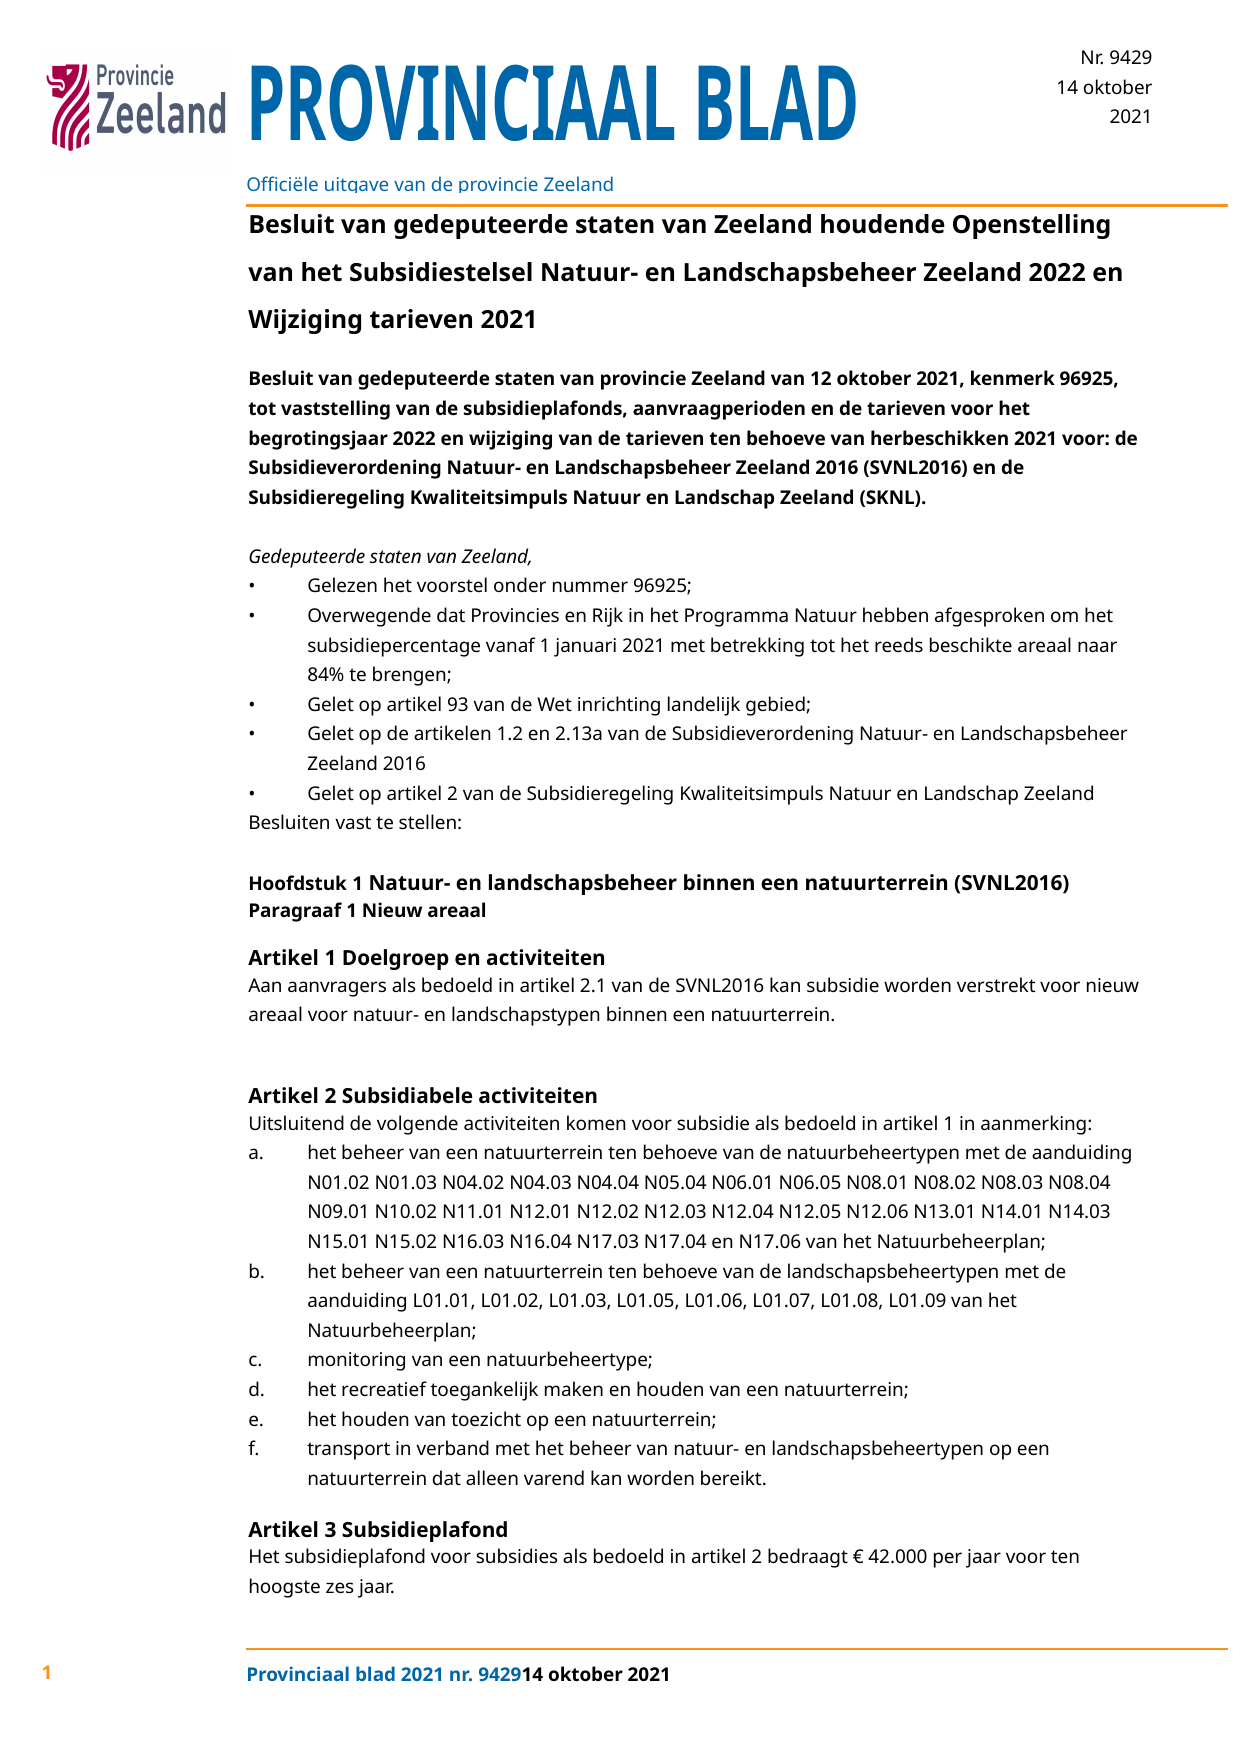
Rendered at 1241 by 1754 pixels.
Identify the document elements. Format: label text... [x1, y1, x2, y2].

list Gelezen het voorstel onder nummer 96925; [248, 573, 1152, 598]
text Aan aanvragers als bedoeld in artikel 2.1 van de SVNL2016 kan subsidie worden verstrekt voor nieuw areaal voor natuur- en landschapstypen binnen een natuurterrein. [248, 972, 1152, 1027]
list Gelet op de artikelen 1.2 en 2.13a van de Subsidieverordening Natuur- en Landschapsbeheer Zeeland 2016 [248, 721, 1152, 776]
text Besluit van gedeputeerde staten van Zeeland houdende Openstelling van het Subsidiestelsel Natuur- en Landschapsbeheer Zeeland 2022 en Wijziging tarieven 2021 [248, 207, 1152, 336]
text Artikel 2 Subsidiabele activiteiten [248, 1081, 1152, 1110]
text Artikel 3 Subsidieplafond [248, 1515, 1152, 1544]
text Het subsidieplafond voor subsidies als bedoeld in artikel 2 bedraagt € 42.000 per jaar voor ten hoogste zes jaar. [248, 1544, 1152, 1599]
list Overwegende dat Provincies en Rijk in het Programma Natuur hebben afgesproken om het subsidiepercentage vanaf 1 januari 2021 met betrekking tot het reeds beschikte areaal naar 84% te brengen; [248, 602, 1152, 687]
list het houden van toezicht op een natuurterrein; [248, 1406, 1152, 1431]
list het beheer van een natuurterrein ten behoeve van de natuurbeheertypen met de aanduiding N01.02 N01.03 N04.02 N04.03 N04.04 N05.04 N06.01 N06.05 N08.01 N08.02 N08.03 N08.04 N09.01 N10.02 N11.01 N12.01 N12.02 N12.03 N12.04 N12.05 N12.06 N13.01 N14.01 N14.03 N15.01 N15.02 N16.03 N16.04 N17.03 N17.04 en N17.06 van het Natuurbeheerplan; [248, 1139, 1152, 1254]
text Artikel 1 Doelgroep en activiteiten [248, 943, 1152, 972]
list het recreatief toegankelijk maken en houden van een natuurterrein; [248, 1376, 1152, 1402]
text Besluiten vast te stellen: [248, 809, 1152, 835]
list monitoring van een natuurbeheertype; [248, 1347, 1152, 1372]
text Besluit van gedeputeerde staten van provincie Zeeland van 12 oktober 2021, kenmerk 96925, tot vaststelling van de subsidieplafonds, aanvraagperioden en de tarieven voor het begrotingsjaar 2022 en wijziging van de tarieven ten behoeve van herbeschikken 2021 voor: de Subsidieverordening Natuur- en Landschapsbeheer Zeeland 2016 (SVNL2016) en de Subsidieregeling Kwaliteitsimpuls Natuur en Landschap Zeeland (SKNL). [248, 366, 1152, 509]
list transport in verband met het beheer van natuur- en landschapsbeheertypen op een natuurterrein dat alleen varend kan worden bereikt. [248, 1435, 1152, 1491]
list Gelet op artikel 2 van de Subsidieregeling Kwaliteitsimpuls Natuur en Landschap Zeeland [248, 780, 1152, 805]
list het beheer van een natuurterrein ten behoeve van de landschapsbeheertypen met de aanduiding L01.01, L01.02, L01.03, L01.05, L01.06, L01.07, L01.08, L01.09 van het Natuurbeheerplan; [248, 1258, 1152, 1343]
picture [41, 47, 231, 172]
text Gedeputeerde staten van Zeeland, [248, 543, 1152, 569]
text Uitsluitend de volgende activiteiten komen voor subsidie als bedoeld in artikel 1 in aanmerking: [248, 1110, 1152, 1136]
list Gelet op artikel 93 van de Wet inrichting landelijk gebied; [248, 691, 1152, 717]
text Hoofdstuk 1 Natuur- en landschapsbeheer binnen een natuurterrein (SVNL2016) [248, 868, 1152, 897]
text Paragraaf 1 Nieuw areaal [248, 897, 1152, 923]
